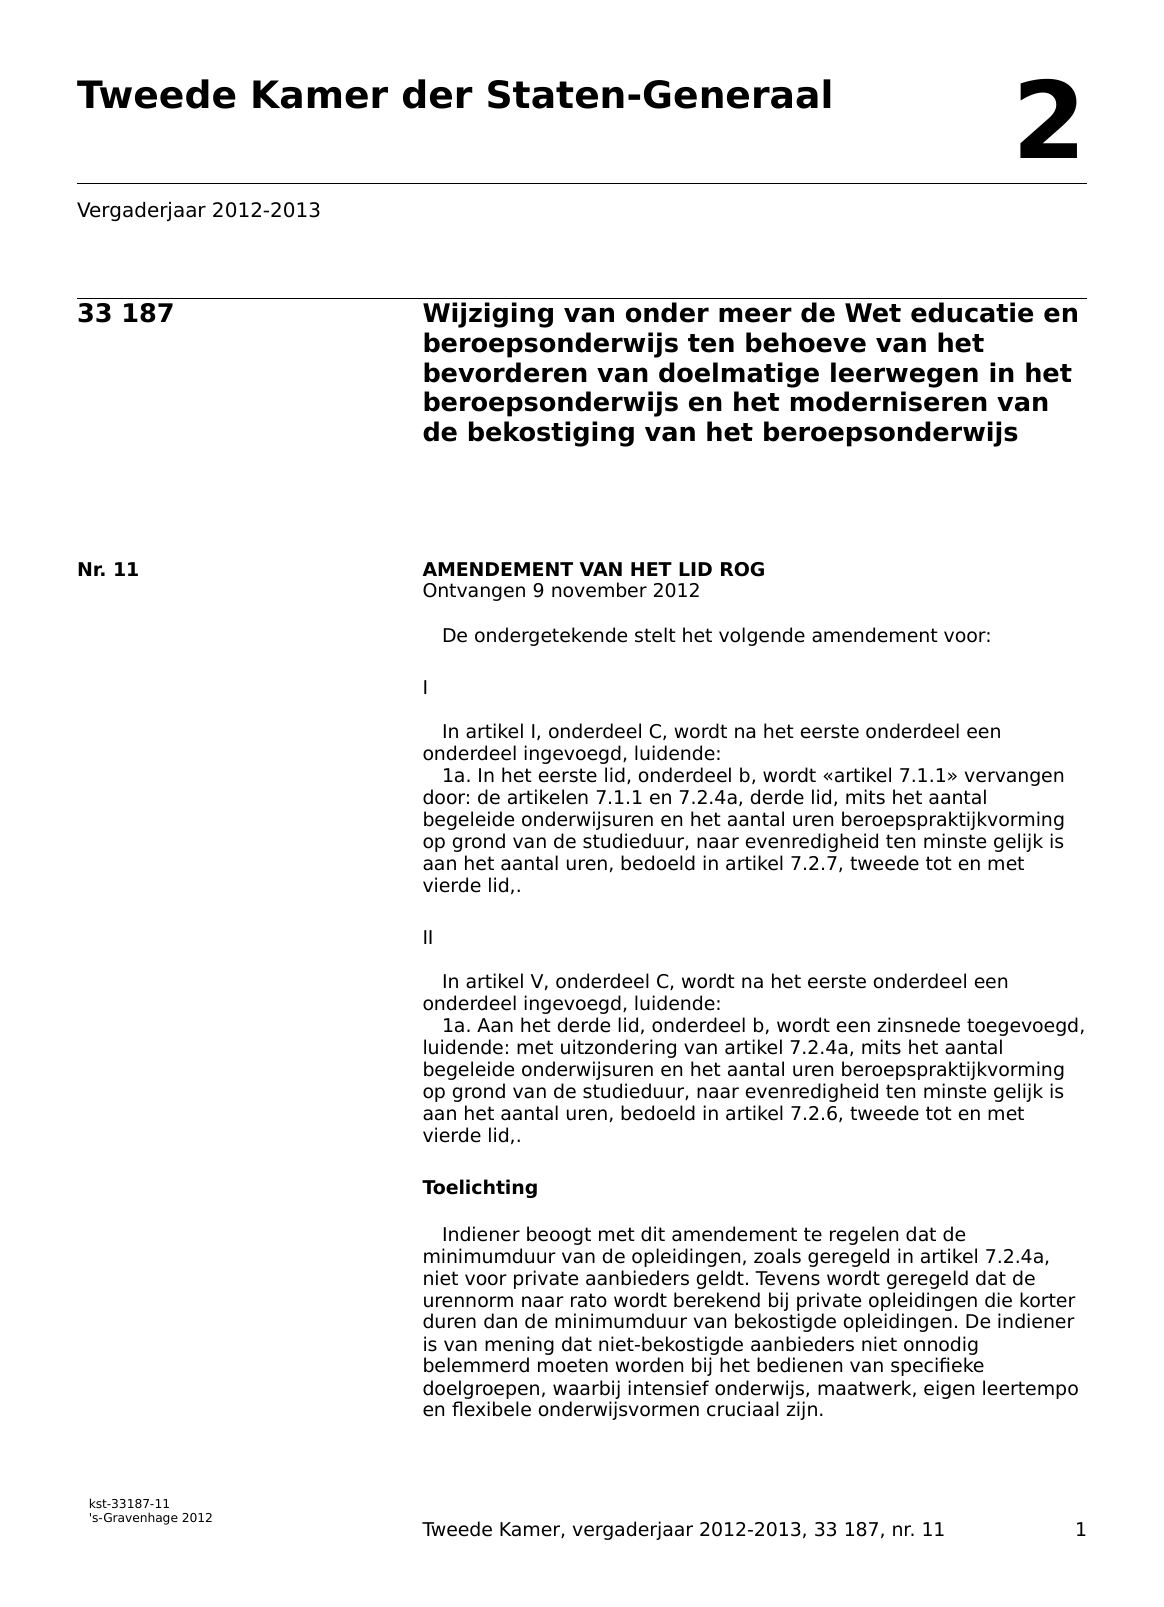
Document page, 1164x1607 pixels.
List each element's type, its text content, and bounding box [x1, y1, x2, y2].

table_header Tweede Kamer der Staten-Generaal [77, 59, 886, 183]
text De ondergetekende stelt het volgende amendement voor: [422, 624, 1087, 647]
text 1a. Aan het derde lid, onderdeel b, wordt een zinsnede toegevoegd, luidende: met uitzondering van artikel 7.2.4a, mits het aantal begeleide onderwijsuren en het aantal uren beroepspraktijkvorming op grond van de studieduur, naar evenredigheid ten minste gelijk is aan het aantal uren, bedoeld in artikel 7.2.6, tweede tot en met vierde lid,. [422, 1015, 1087, 1147]
text In artikel I, onderdeel C, wordt na het eerste onderdeel een onderdeel ingevoegd, luidende: [422, 721, 1087, 765]
text Indiener beoogt met dit amendement te regelen dat de minimumduur van de opleidingen, zoals geregeld in artikel 7.2.4a, niet voor private aanbieders geldt. Tevens wordt geregeld dat de urennorm naar rato wordt berekend bij private opleidingen die korter duren dan de minimumduur van bekostigde opleidingen. De indiener is van mening dat niet-bekostigde aanbieders niet onnodig belemmerd moeten worden bij het bedienen van specifieke doelgroepen, waarbij intensief onderwijs, maatwerk, eigen leertempo en flexibele onderwijsvormen cruciaal zijn. [422, 1223, 1087, 1421]
subtitle II [422, 927, 1087, 948]
table_cell Vergaderjaar 2012-2013 [77, 184, 1087, 298]
text kst-33187-11 [88, 1497, 323, 1511]
subtitle Nr. 11 AMENDEMENT VAN HET LID ROG [77, 558, 1087, 580]
text 1a. In het eerste lid, onderdeel b, wordt «artikel 7.1.1» vervangen door: de artikelen 7.1.1 en 7.2.4a, derde lid, mits het aantal begeleide onderwijsuren en het aantal uren beroepspraktijkvorming op grond van de studieduur, naar evenredigheid ten minste gelijk is aan het aantal uren, bedoeld in artikel 7.2.7, tweede tot en met vierde lid,. [422, 765, 1087, 897]
text 's-Gravenhage 2012 [88, 1511, 323, 1525]
text In artikel V, onderdeel C, wordt na het eerste onderdeel een onderdeel ingevoegd, luidende: [422, 971, 1087, 1015]
text Ontvangen 9 november 2012 [422, 580, 1087, 602]
subtitle Toelichting [422, 1177, 1087, 1198]
subtitle 33 187 Wijziging van onder meer de Wet educatie en beroepsonderwijs ten behoeve van het bevorderen van doelmatige leerwegen in het beroepsonderwijs en het moderniseren van de bekostiging van het beroepsonderwijs [77, 299, 1087, 447]
subtitle I [422, 677, 1087, 698]
table_header 2 [886, 59, 1087, 183]
